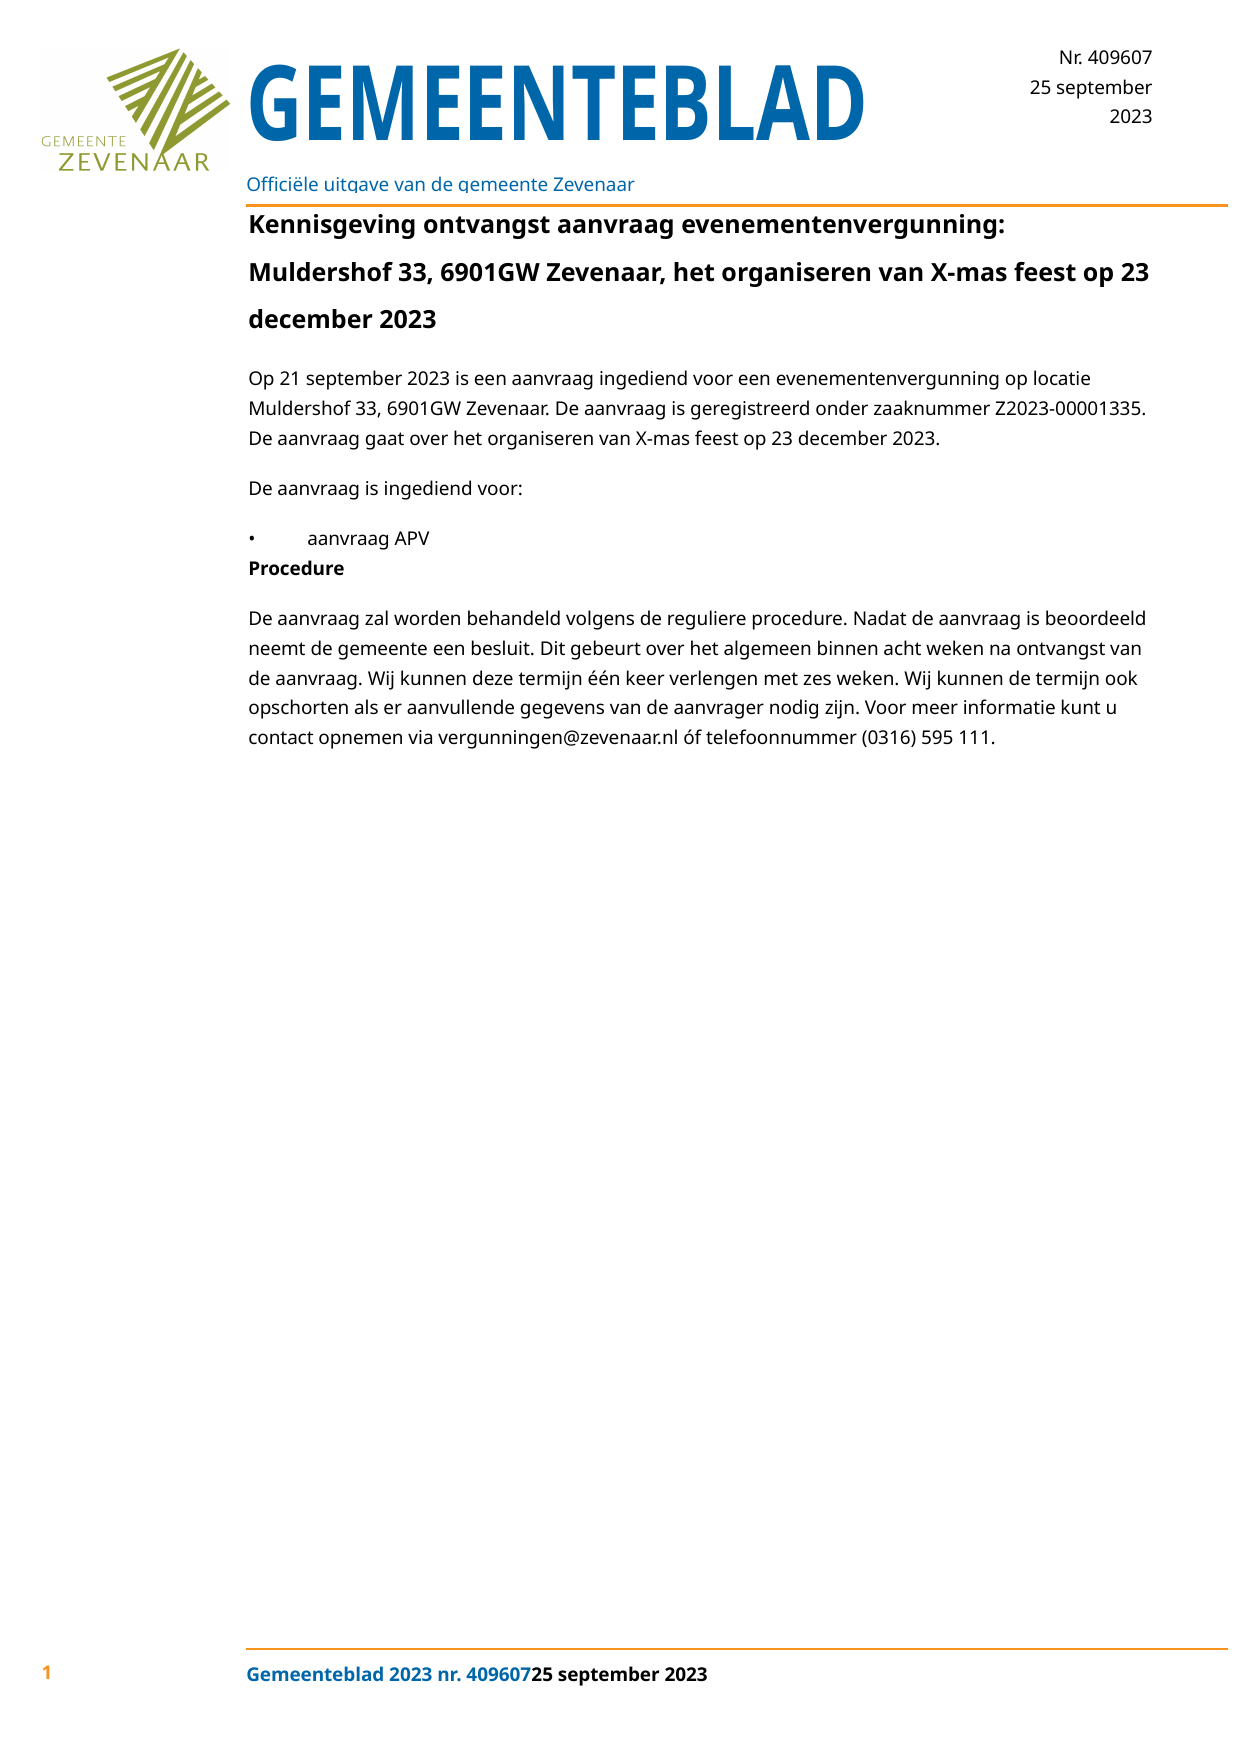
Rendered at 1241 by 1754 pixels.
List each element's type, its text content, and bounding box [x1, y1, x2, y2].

text Op 21 september 2023 is een aanvraag ingediend voor een evenementenvergunning op locatie Muldershof 33, 6901GW Zevenaar. De aanvraag is geregistreerd onder zaaknummer Z2023-00001335. De aanvraag gaat over het organiseren van X-mas feest op 23 december 2023. [248, 366, 1152, 450]
picture [41, 47, 231, 172]
text De aanvraag zal worden behandeld volgens de reguliere procedure. Nadat de aanvraag is beoordeeld neemt de gemeente een besluit. Dit gebeurt over het algemeen binnen acht weken na ontvangst van de aanvraag. Wij kunnen deze termijn één keer verlengen met zes weken. Wij kunnen de termijn ook opschorten als er aanvullende gegevens van de aanvrager nodig zijn. Voor meer informatie kunt u contact opnemen via vergunningen@zevenaar.nl óf telefoonnummer (0316) 595 111. [248, 606, 1152, 749]
list aanvraag APV [248, 526, 1152, 551]
text De aanvraag is ingediend voor: [248, 475, 1152, 501]
text Procedure [248, 555, 1152, 581]
text Kennisgeving ontvangst aanvraag evenementenvergunning: Muldershof 33, 6901GW Zevenaar, het organiseren van X-mas feest op 23 december 2023 [248, 207, 1152, 336]
